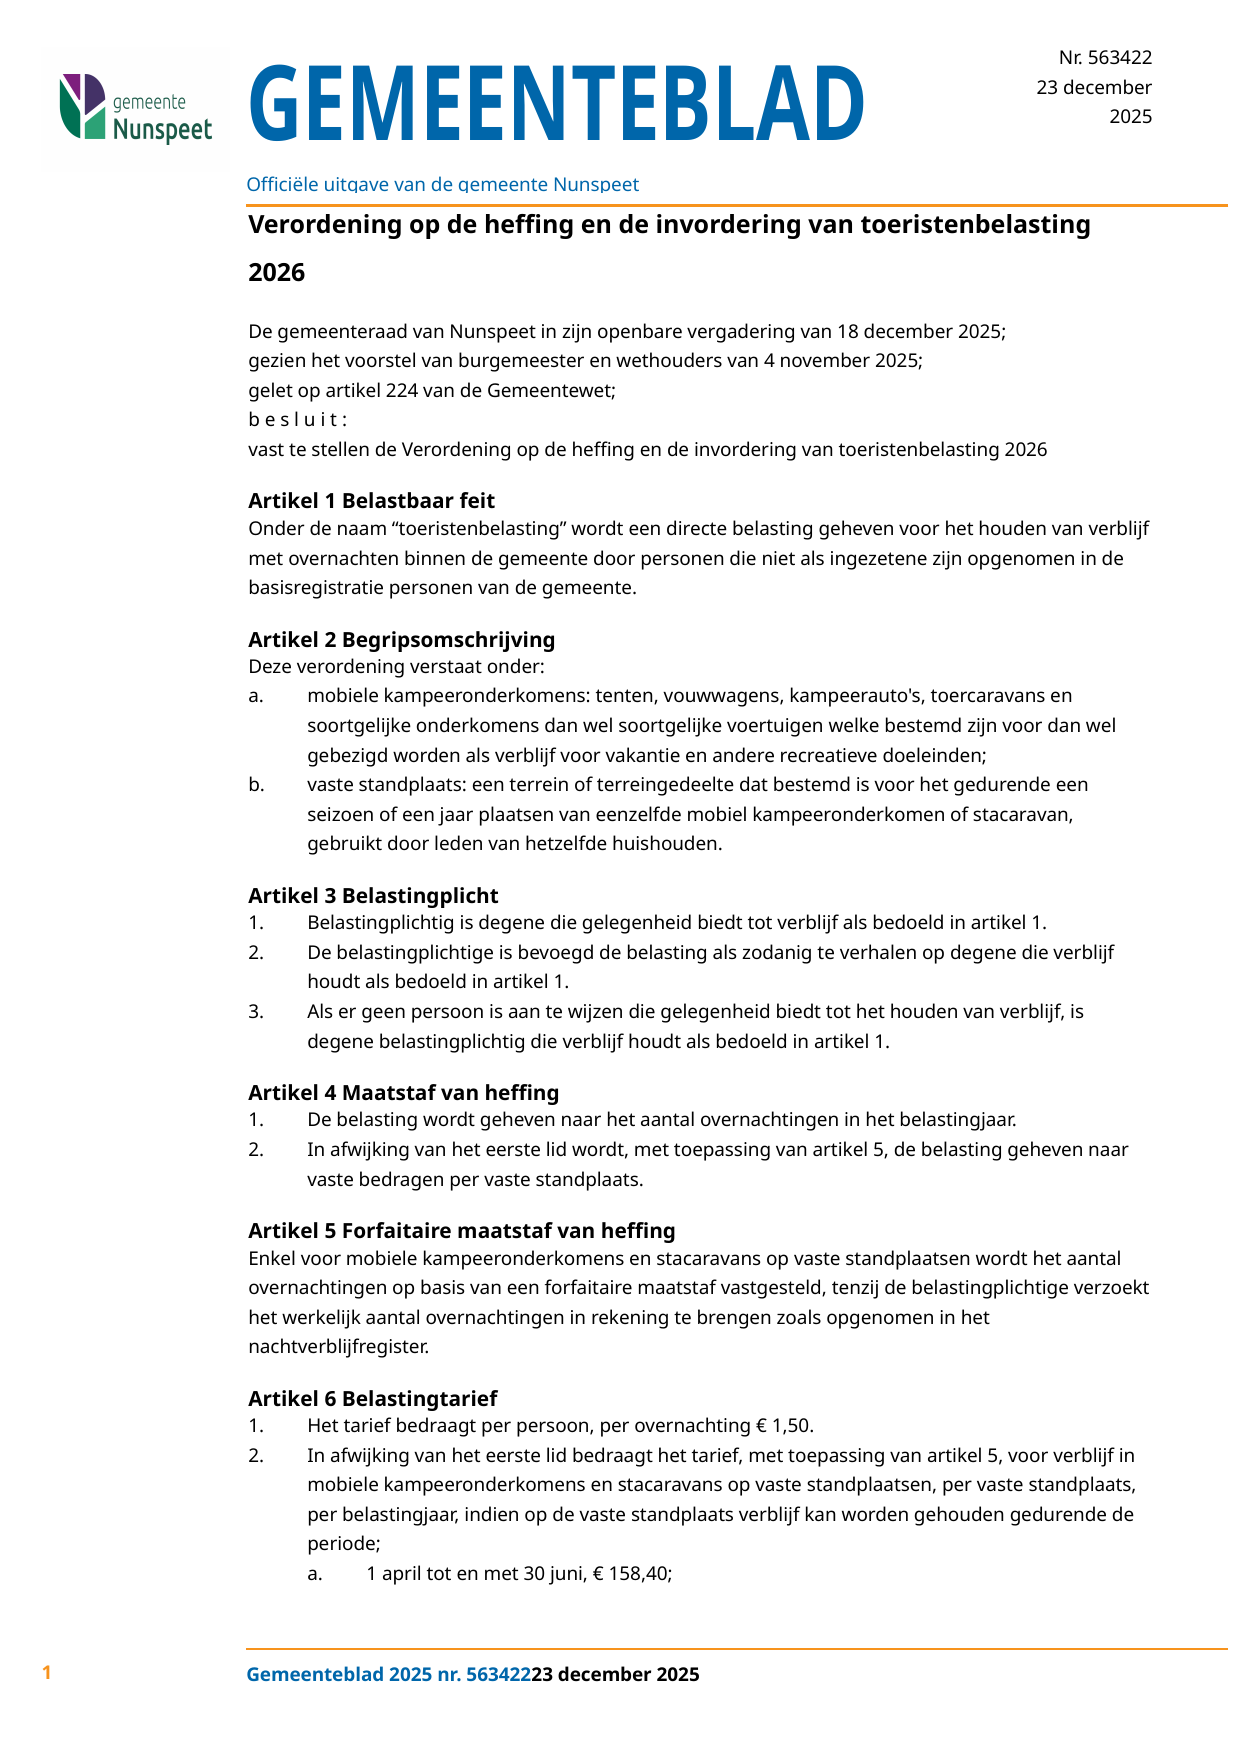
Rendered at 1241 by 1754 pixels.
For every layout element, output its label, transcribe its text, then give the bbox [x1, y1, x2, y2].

text Artikel 5 Forfaitaire maatstaf van heffing [248, 1216, 1152, 1245]
list Het tarief bedraagt per persoon, per overnachting € 1,50. [248, 1412, 1152, 1438]
list Als er geen persoon is aan te wijzen die gelegenheid biedt tot het houden van verblijf, is degene belastingplichtig die verblijf houdt als bedoeld in artikel 1. [248, 998, 1152, 1053]
text Deze verordening verstaat onder: [248, 653, 1152, 679]
list vaste standplaats: een terrein of terreingedeelte dat bestemd is voor het gedurende een seizoen of een jaar plaatsen van eenzelfde mobiel kampeeronderkomen of stacaravan, gebruikt door leden van hetzelfde huishouden. [248, 771, 1152, 856]
text gezien het voorstel van burgemeester en wethouders van 4 november 2025; [248, 347, 1152, 373]
list In afwijking van het eerste lid wordt, met toepassing van artikel 5, de belasting geheven naar vaste bedragen per vaste standplaats. [248, 1136, 1152, 1192]
text De gemeenteraad van Nunspeet in zijn openbare vergadering van 18 december 2025; [248, 318, 1152, 344]
list De belasting wordt geheven naar het aantal overnachtingen in het belastingjaar. [248, 1107, 1152, 1132]
text Artikel 1 Belastbaar feit [248, 487, 1152, 515]
text Verordening op de heffing en de invordering van toeristenbelasting 2026 [248, 207, 1152, 288]
list mobiele kampeeronderkomens: tenten, vouwwagens, kampeerauto's, toercaravans en soortgelijke onderkomens dan wel soortgelijke voertuigen welke bestemd zijn voor dan wel gebezigd worden als verblijf voor vakantie en andere recreatieve doeleinden; [248, 683, 1152, 768]
text gelet op artikel 224 van de Gemeentewet; [248, 377, 1152, 403]
text Artikel 6 Belastingtarief [248, 1384, 1152, 1412]
list De belastingplichtige is bevoegd de belasting als zodanig te verhalen op degene die verblijf houdt als bedoeld in artikel 1. [248, 939, 1152, 994]
text Artikel 3 Belastingplicht [248, 881, 1152, 909]
text Onder de naam “toeristenbelasting” wordt een directe belasting geheven voor het houden van verblijf met overnachten binnen de gemeente door personen die niet als ingezetene zijn opgenomen in de basisregistratie personen van de gemeente. [248, 515, 1152, 600]
picture [41, 47, 231, 172]
list Belastingplichtig is degene die gelegenheid biedt tot verblijf als bedoeld in artikel 1. [248, 909, 1152, 935]
text b e s l u i t : [248, 407, 1152, 432]
list In afwijking van het eerste lid bedraagt het tarief, met toepassing van artikel 5, voor verblijf in mobiele kampeeronderkomens en stacaravans op vaste standplaatsen, per vaste standplaats, per belastingjaar, indien op de vaste standplaats verblijf kan worden gehouden gedurende de periode; [248, 1442, 1152, 1556]
text Artikel 4 Maatstaf van heffing [248, 1078, 1152, 1107]
text vast te stellen de Verordening op de heffing en de invordering van toeristenbelasting 2026 [248, 436, 1152, 462]
text Enkel voor mobiele kampeeronderkomens en stacaravans op vaste standplaatsen wordt het aantal overnachtingen op basis van een forfaitaire maatstaf vastgesteld, tenzij de belastingplichtige verzoekt het werkelijk aantal overnachtingen in rekening te brengen zoals opgenomen in het nachtverblijfregister. [248, 1245, 1152, 1359]
text Artikel 2 Begripsomschrijving [248, 625, 1152, 653]
list 1 april tot en met 30 juni, € 158,40; [307, 1560, 1152, 1586]
